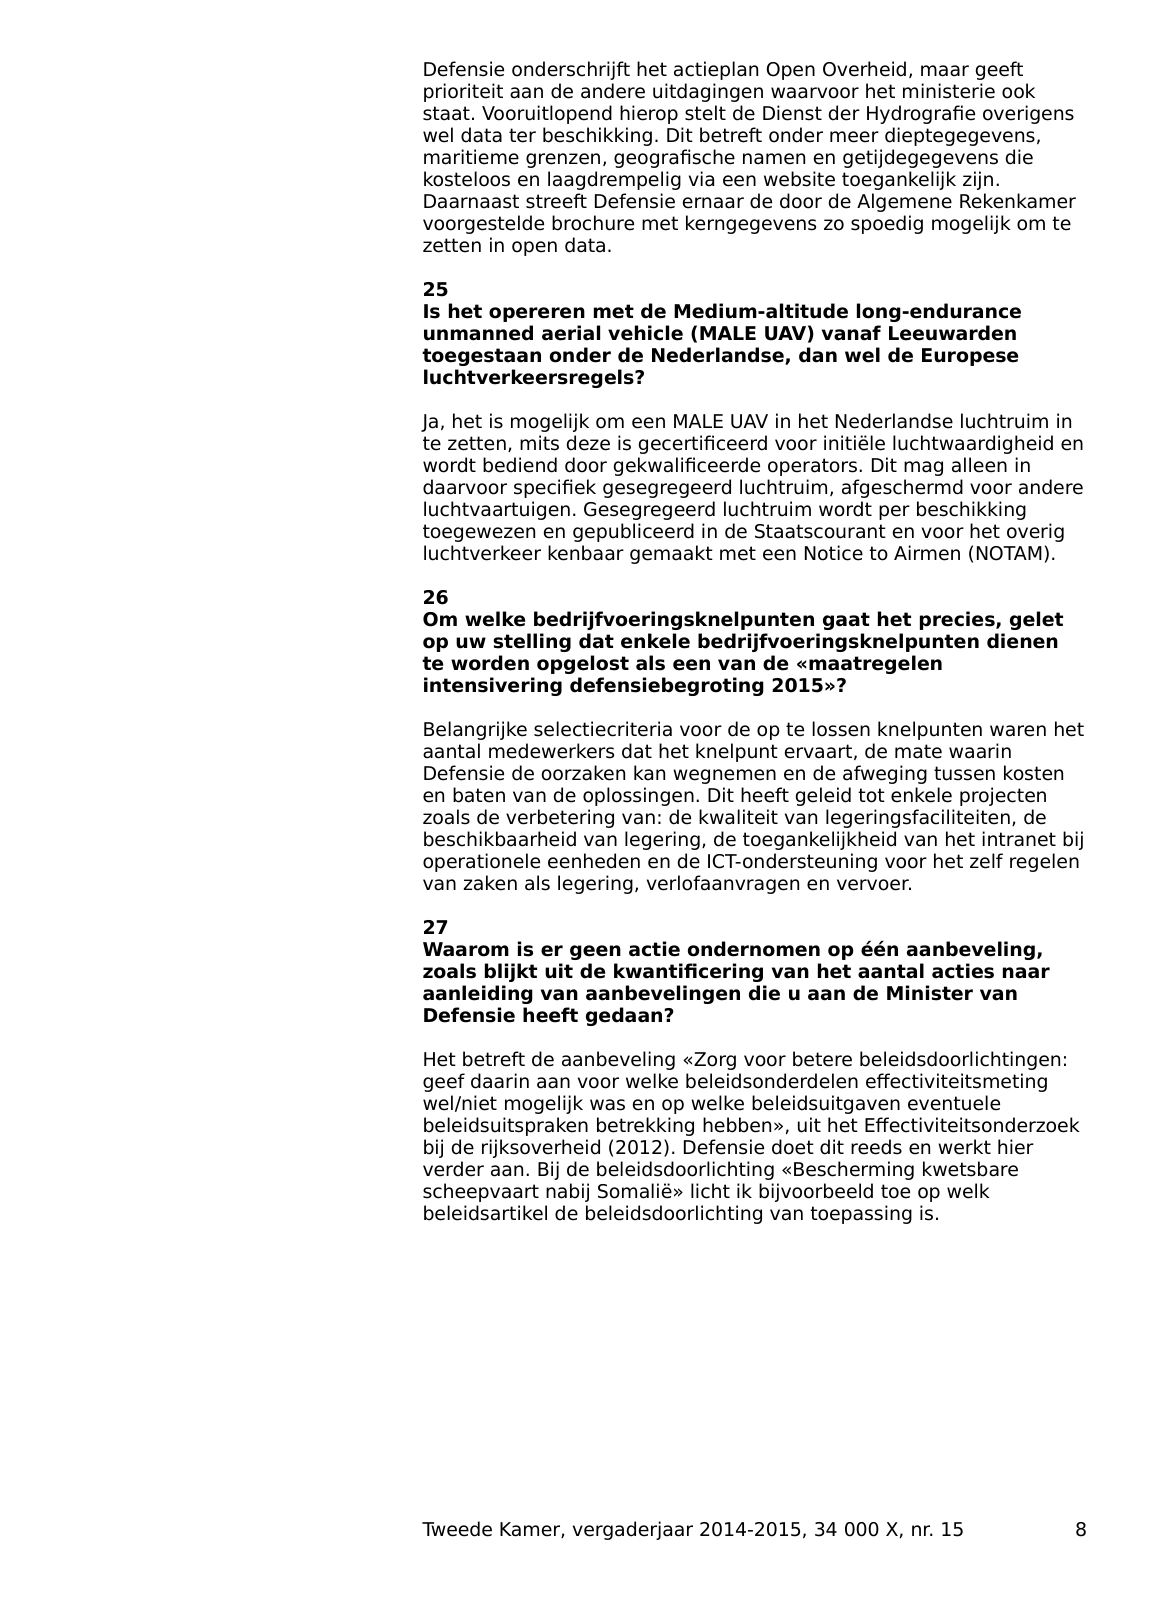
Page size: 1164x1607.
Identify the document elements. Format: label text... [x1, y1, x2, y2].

text Om welke bedrijfvoeringsknelpunten gaat het precies, gelet op uw stelling dat enkele bedrijfvoeringsknelpunten dienen te worden opgelost als een van de «maatregelen intensivering defensiebegroting 2015»? [422, 609, 1087, 697]
text Ja, het is mogelijk om een MALE UAV in het Nederlandse luchtruim in te zetten, mits deze is gecertificeerd voor initiële luchtwaardigheid en wordt bediend door gekwalificeerde operators. Dit mag alleen in daarvoor specifiek gesegregeerd luchtruim, afgeschermd voor andere luchtvaartuigen. Gesegregeerd luchtruim wordt per beschikking toegewezen en gepubliceerd in de Staatscourant en voor het overig luchtverkeer kenbaar gemaakt met een Notice to Airmen (NOTAM). [422, 411, 1087, 565]
text Belangrijke selectiecriteria voor de op te lossen knelpunten waren het aantal medewerkers dat het knelpunt ervaart, de mate waarin Defensie de oorzaken kan wegnemen en de afweging tussen kosten en baten van de oplossingen. Dit heeft geleid tot enkele projecten zoals de verbetering van: de kwaliteit van legeringsfaciliteiten, de beschikbaarheid van legering, de toegankelijkheid van het intranet bij operationele eenheden en de ICT-ondersteuning voor het zelf regelen van zaken als legering, verlofaanvragen en vervoer. [422, 719, 1087, 895]
text Waarom is er geen actie ondernomen op één aanbeveling, zoals blijkt uit de kwantificering van het aantal acties naar aanleiding van aanbevelingen die u aan de Minister van Defensie heeft gedaan? [422, 939, 1087, 1027]
text 26 [422, 587, 1087, 609]
text 25 [422, 279, 1087, 301]
text Is het opereren met de Medium-altitude long-endurance unmanned aerial vehicle (MALE UAV) vanaf Leeuwarden toegestaan onder de Nederlandse, dan wel de Europese luchtverkeersregels? [422, 301, 1087, 389]
text Defensie onderschrijft het actieplan Open Overheid, maar geeft prioriteit aan de andere uitdagingen waarvoor het ministerie ook staat. Vooruitlopend hierop stelt de Dienst der Hydrografie overigens wel data ter beschikking. Dit betreft onder meer dieptegegevens, maritieme grenzen, geografische namen en getijdegegevens die kosteloos en laagdrempelig via een website toegankelijk zijn. Daarnaast streeft Defensie ernaar de door de Algemene Rekenkamer voorgestelde brochure met kerngegevens zo spoedig mogelijk om te zetten in open data. [422, 59, 1087, 257]
text 27 [422, 917, 1087, 939]
text Het betreft de aanbeveling «Zorg voor betere beleidsdoorlichtingen: geef daarin aan voor welke beleidsonderdelen effectiviteitsmeting wel/niet mogelijk was en op welke beleidsuitgaven eventuele beleidsuitspraken betrekking hebben», uit het Effectiviteitsonderzoek bij de rijksoverheid (2012). Defensie doet dit reeds en werkt hier verder aan. Bij de beleidsdoorlichting «Bescherming kwetsbare scheepvaart nabij Somalië» licht ik bijvoorbeeld toe op welk beleidsartikel de beleidsdoorlichting van toepassing is. [422, 1049, 1087, 1225]
